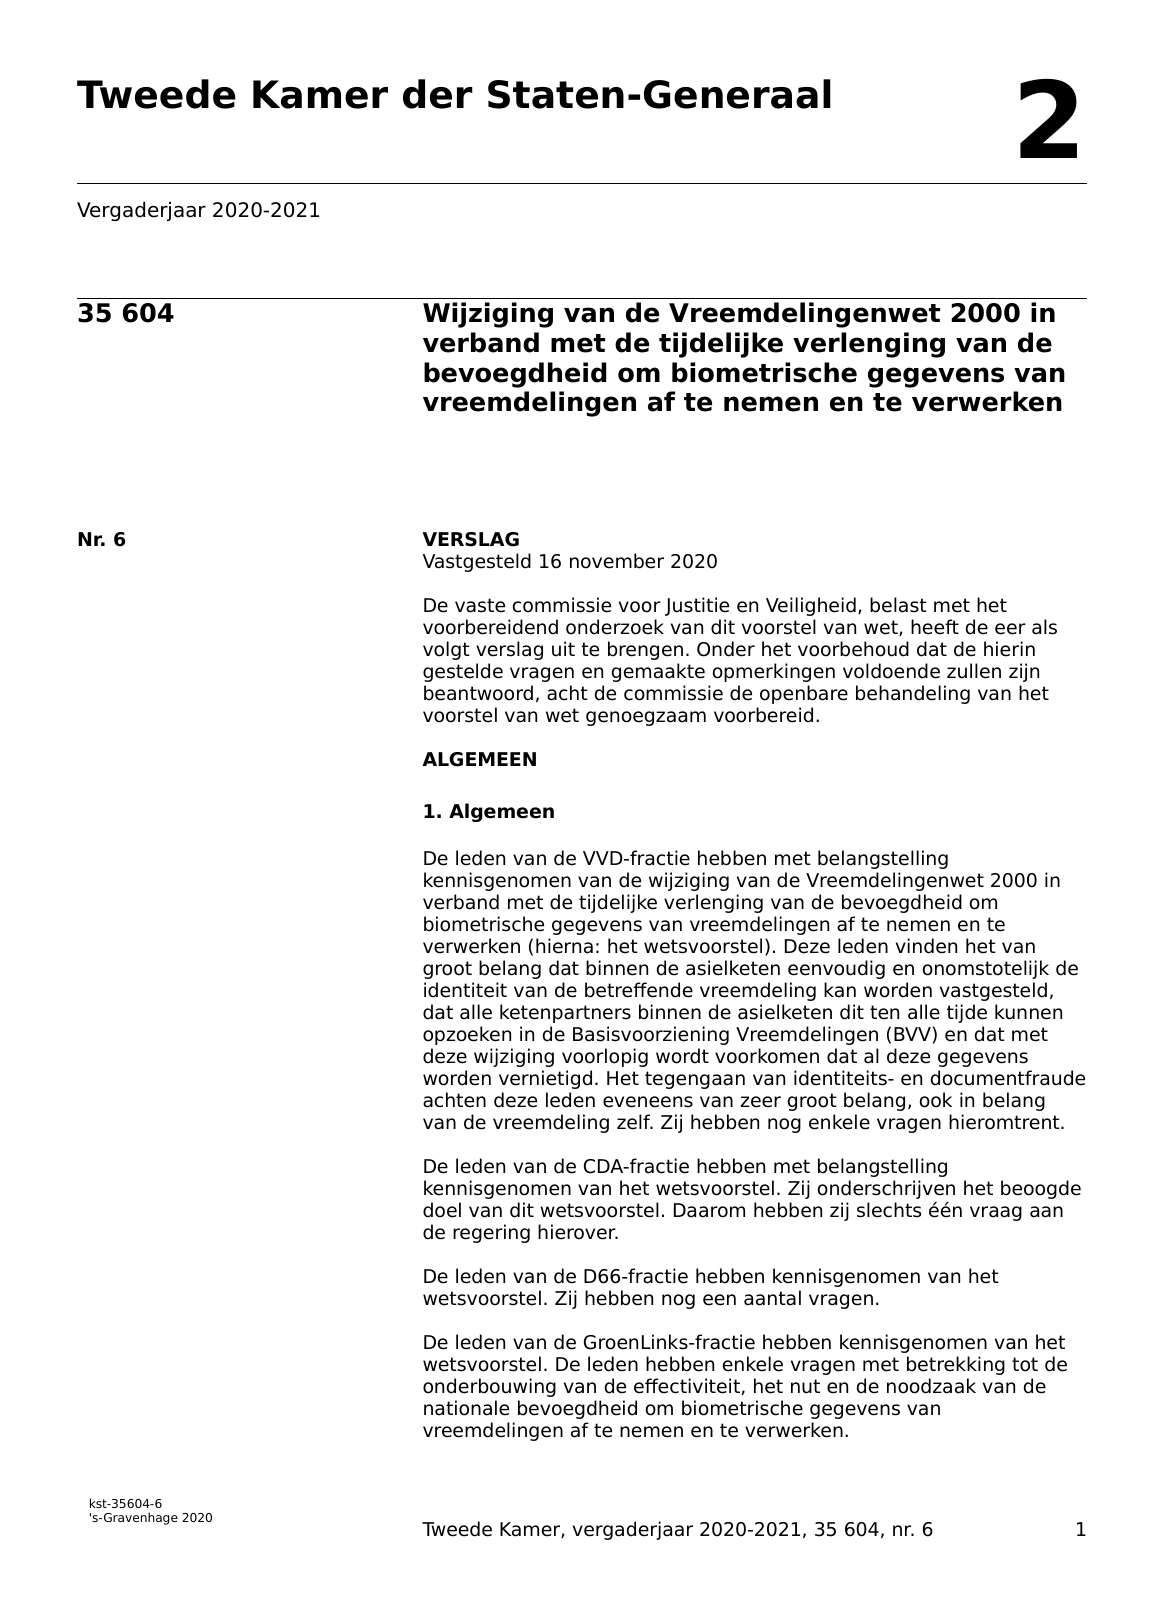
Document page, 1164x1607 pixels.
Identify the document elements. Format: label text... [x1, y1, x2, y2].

subtitle Nr. 6 VERSLAG [77, 529, 1087, 551]
text De leden van de VVD-fractie hebben met belangstelling kennisgenomen van de wijziging van de Vreemdelingenwet 2000 in verband met de tijdelijke verlenging van de bevoegdheid om biometrische gegevens van vreemdelingen af te nemen en te verwerken (hierna: het wetsvoorstel). Deze leden vinden het van groot belang dat binnen de asielketen eenvoudig en onomstotelijk de identiteit van de betreffende vreemdeling kan worden vastgesteld, dat alle ketenpartners binnen de asielketen dit ten alle tijde kunnen opzoeken in de Basisvoorziening Vreemdelingen (BVV) en dat met deze wijziging voorlopig wordt voorkomen dat al deze gegevens worden vernietigd. Het tegengaan van identiteits- en documentfraude achten deze leden eveneens van zeer groot belang, ook in belang van de vreemdeling zelf. Zij hebben nog enkele vragen hieromtrent. [422, 848, 1087, 1134]
text De leden van de D66-fractie hebben kennisgenomen van het wetsvoorstel. Zij hebben nog een aantal vragen. [422, 1266, 1087, 1310]
subtitle 1. Algemeen [422, 801, 1087, 823]
subtitle 35 604 Wijziging van de Vreemdelingenwet 2000 in verband met de tijdelijke verlenging van de bevoegdheid om biometrische gegevens van vreemdelingen af te nemen en te verwerken [77, 299, 1087, 418]
text De leden van de GroenLinks-fractie hebben kennisgenomen van het wetsvoorstel. De leden hebben enkele vragen met betrekking tot de onderbouwing van de effectiviteit, het nut en de noodzaak van de nationale bevoegdheid om biometrische gegevens van vreemdelingen af te nemen en te verwerken. [422, 1332, 1087, 1442]
table_header 2 [886, 59, 1087, 183]
subtitle ALGEMEEN [422, 749, 1087, 771]
text kst-35604-6 [88, 1497, 323, 1511]
text Vastgesteld 16 november 2020 [422, 551, 1087, 573]
table_cell Vergaderjaar 2020-2021 [77, 184, 1087, 298]
text De vaste commissie voor Justitie en Veiligheid, belast met het voorbereidend onderzoek van dit voorstel van wet, heeft de eer als volgt verslag uit te brengen. Onder het voorbehoud dat de hierin gestelde vragen en gemaakte opmerkingen voldoende zullen zijn beantwoord, acht de commissie de openbare behandeling van het voorstel van wet genoegzaam voorbereid. [422, 595, 1087, 727]
table_header Tweede Kamer der Staten-Generaal [77, 59, 886, 183]
text De leden van de CDA-fractie hebben met belangstelling kennisgenomen van het wetsvoorstel. Zij onderschrijven het beoogde doel van dit wetsvoorstel. Daarom hebben zij slechts één vraag aan de regering hierover. [422, 1156, 1087, 1244]
text 's-Gravenhage 2020 [88, 1511, 323, 1525]
